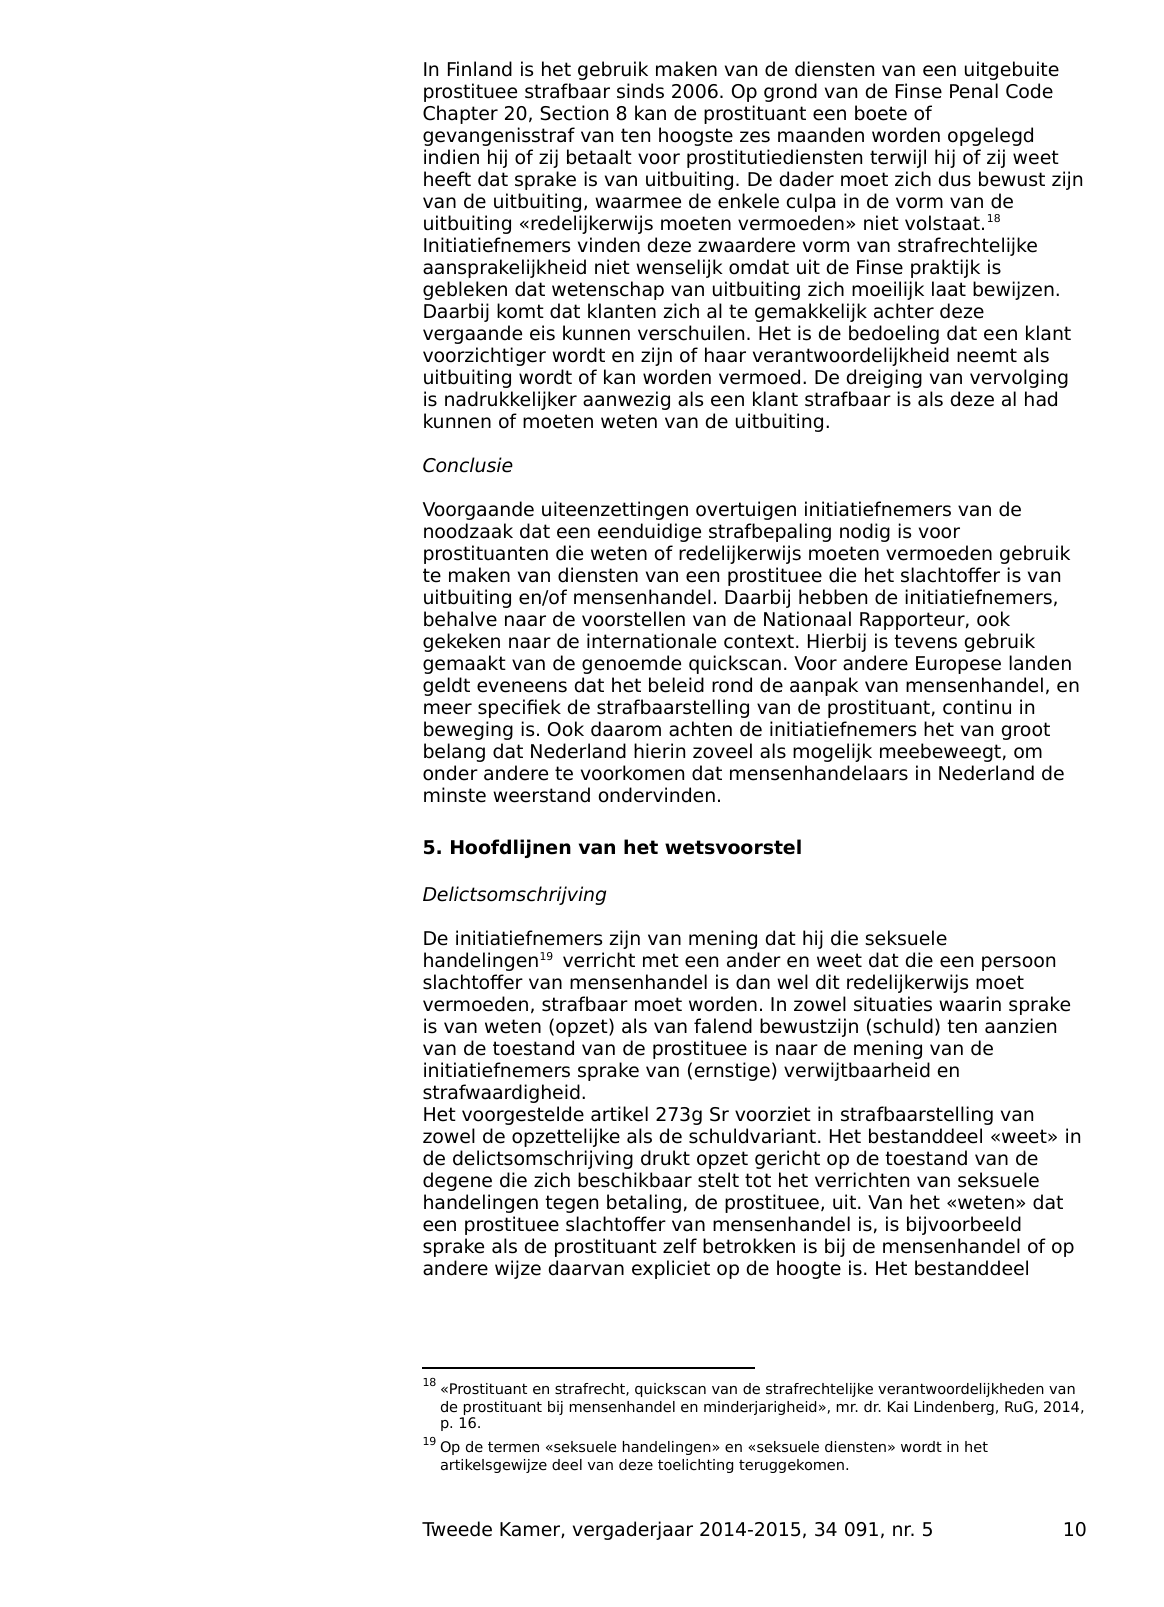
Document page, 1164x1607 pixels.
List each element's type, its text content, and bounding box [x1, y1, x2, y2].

text Op de termen «seksuele handelingen» en «seksuele diensten» wordt in het artikelsgewijze deel van deze toelichting teruggekomen. [422, 1435, 1087, 1474]
text In Finland is het gebruik maken van de diensten van een uitgebuite prostituee strafbaar sinds 2006. Op grond van de Finse Penal Code Chapter 20, Section 8 kan de prostituant een boete of gevangenisstraf van ten hoogste zes maanden worden opgelegd indien hij of zij betaalt voor prostitutiediensten terwijl hij of zij weet heeft dat sprake is van uitbuiting. De dader moet zich dus bewust zijn van de uitbuiting, waarmee de enkele culpa in de vorm van de uitbuiting «redelijkerwijs moeten vermoeden» niet volstaat. Initiatiefnemers vinden deze zwaardere vorm van strafrechtelijke aansprakelijkheid niet wenselijk omdat uit de Finse praktijk is gebleken dat wetenschap van uitbuiting zich moeilijk laat bewijzen. Daarbij komt dat klanten zich al te gemakkelijk achter deze vergaande eis kunnen verschuilen. Het is de bedoeling dat een klant voorzichtiger wordt en zijn of haar verantwoordelijkheid neemt als uitbuiting wordt of kan worden vermoed. De dreiging van vervolging is nadrukkelijker aanwezig als een klant strafbaar is als deze al had kunnen of moeten weten van de uitbuiting. [422, 59, 1087, 433]
subtitle 5. Hoofdlijnen van het wetsvoorstel [422, 837, 1087, 859]
text «Prostituant en strafrecht, quickscan van de strafrechtelijke verantwoordelijkheden van de prostituant bij mensenhandel en minderjarigheid», mr. dr. Kai Lindenberg, RuG, 2014, p. 16. [422, 1377, 1087, 1432]
text De initiatiefnemers zijn van mening dat hij die seksuele handelingen verricht met een ander en weet dat die een persoon slachtoffer van mensenhandel is dan wel dit redelijkerwijs moet vermoeden, strafbaar moet worden. In zowel situaties waarin sprake is van weten (opzet) als van falend bewustzijn (schuld) ten aanzien van de toestand van de prostituee is naar de mening van de initiatiefnemers sprake van (ernstige) verwijtbaarheid en strafwaardigheid. [422, 928, 1087, 1104]
text Voorgaande uiteenzettingen overtuigen initiatiefnemers van de noodzaak dat een eenduidige strafbepaling nodig is voor prostituanten die weten of redelijkerwijs moeten vermoeden gebruik te maken van diensten van een prostituee die het slachtoffer is van uitbuiting en/of mensenhandel. Daarbij hebben de initiatiefnemers, behalve naar de voorstellen van de Nationaal Rapporteur, ook gekeken naar de internationale context. Hierbij is tevens gebruik gemaakt van de genoemde quickscan. Voor andere Europese landen geldt eveneens dat het beleid rond de aanpak van mensenhandel, en meer specifiek de strafbaarstelling van de prostituant, continu in beweging is. Ook daarom achten de initiatiefnemers het van groot belang dat Nederland hierin zoveel als mogelijk meebeweegt, om onder andere te voorkomen dat mensenhandelaars in Nederland de minste weerstand ondervinden. [422, 499, 1087, 807]
subtitle Conclusie [422, 455, 1087, 477]
text Het voorgestelde artikel 273g Sr voorziet in strafbaarstelling van zowel de opzettelijke als de schuldvariant. Het bestanddeel «weet» in de delictsomschrijving drukt opzet gericht op de toestand van de degene die zich beschikbaar stelt tot het verrichten van seksuele handelingen tegen betaling, de prostituee, uit. Van het «weten» dat een prostituee slachtoffer van mensenhandel is, is bijvoorbeeld sprake als de prostituant zelf betrokken is bij de mensenhandel of op andere wijze daarvan expliciet op de hoogte is. Het bestanddeel [422, 1104, 1087, 1279]
subtitle Delictsomschrijving [422, 884, 1087, 906]
